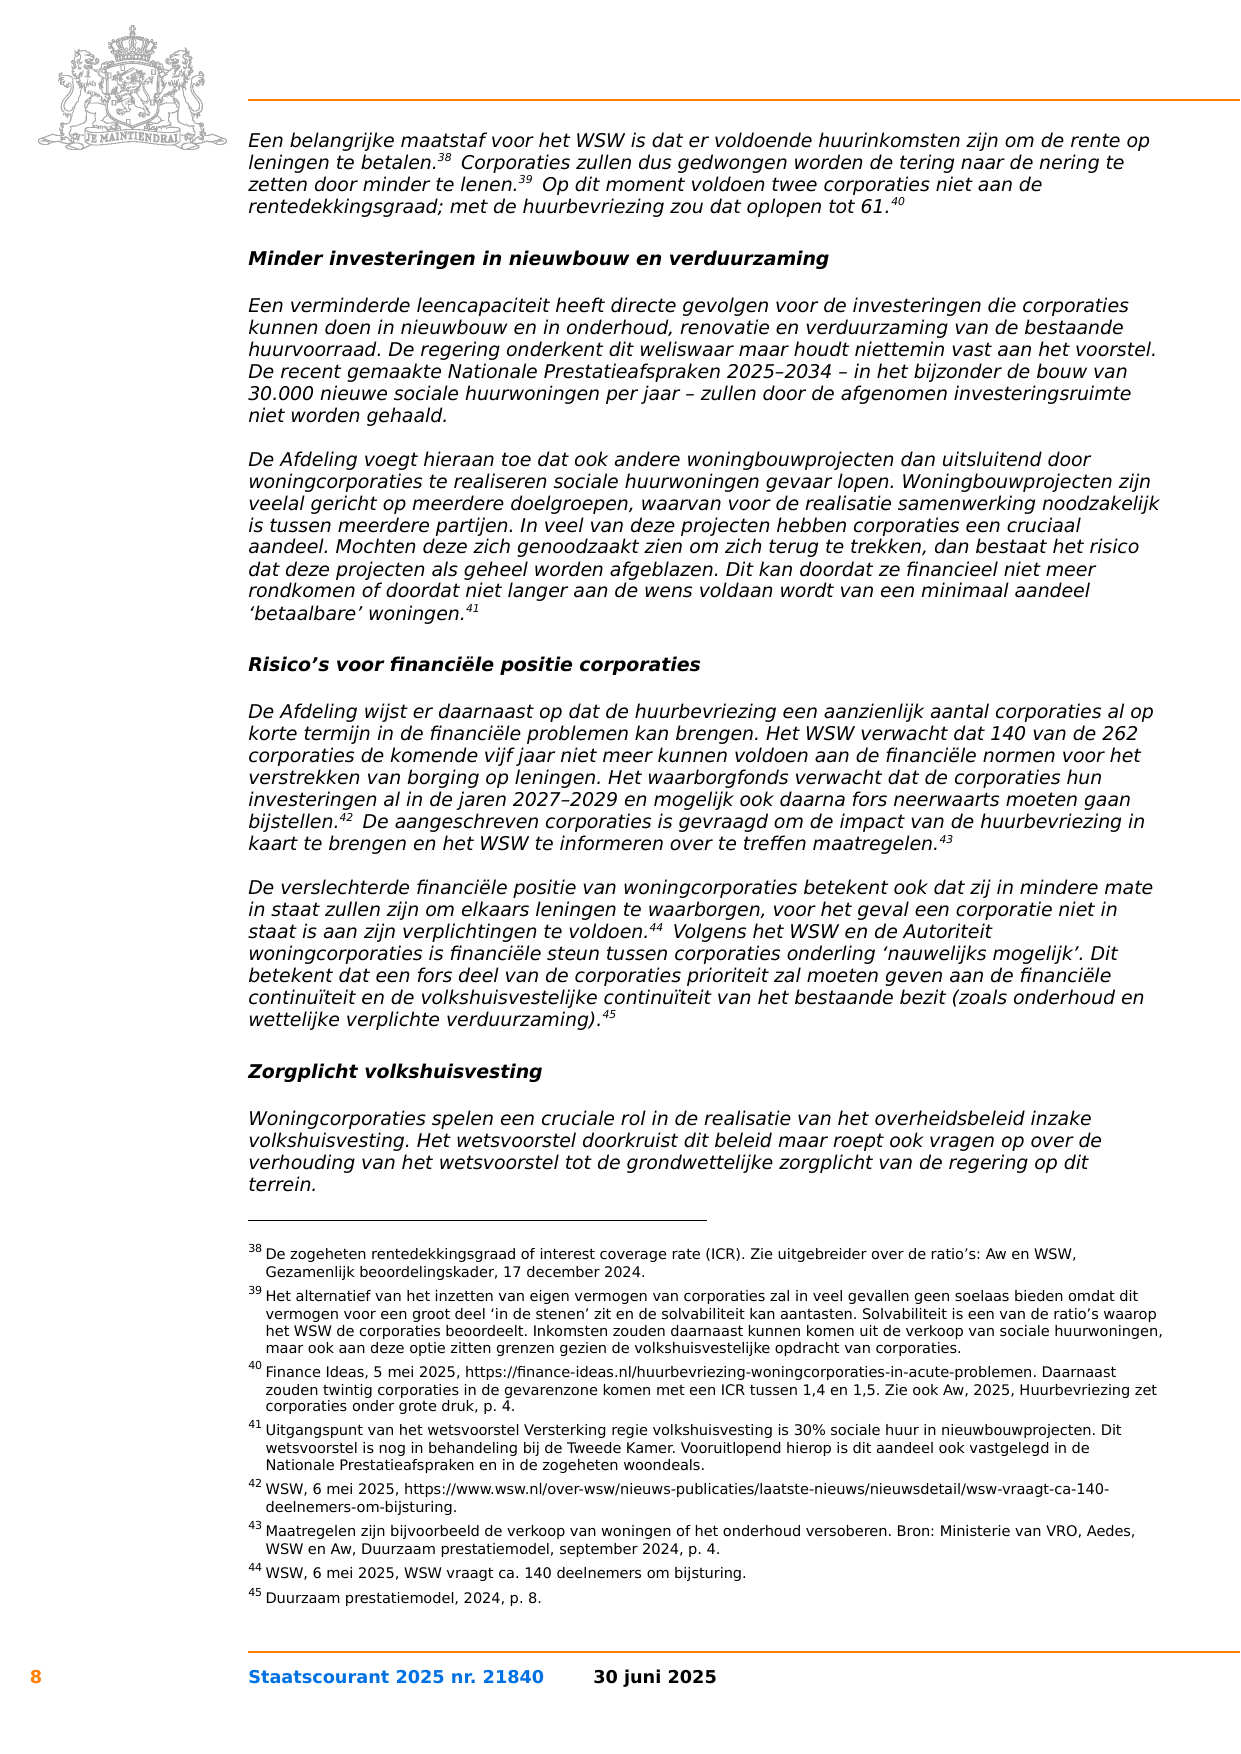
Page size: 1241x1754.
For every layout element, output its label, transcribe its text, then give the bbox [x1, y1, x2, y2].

text Maatregelen zijn bijvoorbeeld de verkoop van woningen of het onderhoud versoberen. Bron: Ministerie van VRO, Aedes, WSW en Aw, Duurzaam prestatiemodel, september 2024, p. 4. [248, 1519, 1163, 1558]
text De verslechterde financiële positie van woningcorporaties betekent ook dat zij in mindere mate in staat zullen zijn om elkaars leningen te waarborgen, voor het geval een corporatie niet in staat is aan zijn verplichtingen te voldoen. Volgens het WSW en de Autoriteit woningcorporaties is financiële steun tussen corporaties onderling ‘nauwelijks mogelijk’. Dit betekent dat een fors deel van de corporaties prioriteit zal moeten geven aan de financiële continuïteit en de volkshuisvestelijke continuïteit van het bestaande bezit (zoals onderhoud en wettelijke verplichte verduurzaming). [248, 877, 1163, 1031]
text De Afdeling voegt hieraan toe dat ook andere woningbouwprojecten dan uitsluitend door woningcorporaties te realiseren sociale huurwoningen gevaar lopen. Woningbouwprojecten zijn veelal gericht op meerdere doelgroepen, waarvan voor de realisatie samenwerking noodzakelijk is tussen meerdere partijen. In veel van deze projecten hebben corporaties een cruciaal aandeel. Mochten deze zich genoodzaakt zien om zich terug te trekken, dan bestaat het risico dat deze projecten als geheel worden afgeblazen. Dit kan doordat ze financieel niet meer rondkomen of doordat niet langer aan de wens voldaan wordt van een minimaal aandeel ‘betaalbare’ woningen. [248, 448, 1163, 624]
subtitle Minder investeringen in nieuwbouw en verduurzaming [248, 248, 1163, 270]
text WSW, 6 mei 2025, https://www.wsw.nl/over-wsw/nieuws-publicaties/laatste-nieuws/nieuwsdetail/wsw-vraagt-ca-140-deelnemers-om-bijsturing. [248, 1477, 1163, 1516]
text WSW, 6 mei 2025, WSW vraagt ca. 140 deelnemers om bijsturing. [248, 1561, 1163, 1583]
text Het alternatief van het inzetten van eigen vermogen van corporaties zal in veel gevallen geen soelaas bieden omdat dit vermogen voor een groot deel ‘in de stenen’ zit en de solvabiliteit kan aantasten. Solvabiliteit is een van de ratio’s waarop het WSW de corporaties beoordeelt. Inkomsten zouden daarnaast kunnen komen uit de verkoop van sociale huurwoningen, maar ook aan deze optie zitten grenzen gezien de volkshuisvestelijke opdracht van corporaties. [248, 1284, 1163, 1357]
text Uitgangspunt van het wetsvoorstel Versterking regie volkshuisvesting is 30% sociale huur in nieuwbouwprojecten. Dit wetsvoorstel is nog in behandeling bij de Tweede Kamer. Vooruitlopend hierop is dit aandeel ook vastgelegd in de Nationale Prestatieafspraken en in de zogeheten woondeals. [248, 1418, 1163, 1474]
subtitle Zorgplicht volkshuisvesting [248, 1061, 1163, 1083]
text De zogeheten rentedekkingsgraad of interest coverage rate (ICR). Zie uitgebreider over de ratio’s: Aw en WSW, Gezamenlijk beoordelingskader, 17 december 2024. [248, 1242, 1163, 1281]
text Een belangrijke maatstaf voor het WSW is dat er voldoende huurinkomsten zijn om de rente op leningen te betalen. Corporaties zullen dus gedwongen worden de tering naar de nering te zetten door minder te lenen. Op dit moment voldoen twee corporaties niet aan de rentedekkingsgraad; met de huurbevriezing zou dat oplopen tot 61. [248, 130, 1163, 218]
text Een verminderde leencapaciteit heeft directe gevolgen voor de investeringen die corporaties kunnen doen in nieuwbouw en in onderhoud, renovatie en verduurzaming van de bestaande huurvoorraad. De regering onderkent dit weliswaar maar houdt niettemin vast aan het voorstel. De recent gemaakte Nationale Prestatieafspraken 2025–2034 – in het bijzonder de bouw van 30.000 nieuwe sociale huurwoningen per jaar – zullen door de afgenomen investeringsruimte niet worden gehaald. [248, 295, 1163, 427]
picture [38, 25, 227, 150]
text Woningcorporaties spelen een cruciale rol in de realisatie van het overheidsbeleid inzake volkshuisvesting. Het wetsvoorstel doorkruist dit beleid maar roept ook vragen op over de verhouding van het wetsvoorstel tot de grondwettelijke zorgplicht van de regering op dit terrein. [248, 1108, 1163, 1196]
subtitle Risico’s voor financiële positie corporaties [248, 654, 1163, 676]
text Duurzaam prestatiemodel, 2024, p. 8. [248, 1586, 1163, 1608]
text Finance Ideas, 5 mei 2025, https://finance-ideas.nl/huurbevriezing-woningcorporaties-in-acute-problemen. Daarnaast zouden twintig corporaties in de gevarenzone komen met een ICR tussen 1,4 en 1,5. Zie ook Aw, 2025, Huurbevriezing zet corporaties onder grote druk, p. 4. [248, 1359, 1163, 1415]
text De Afdeling wijst er daarnaast op dat de huurbevriezing een aanzienlijk aantal corporaties al op korte termijn in de financiële problemen kan brengen. Het WSW verwacht dat 140 van de 262 corporaties de komende vijf jaar niet meer kunnen voldoen aan de financiële normen voor het verstrekken van borging op leningen. Het waarborgfonds verwacht dat de corporaties hun investeringen al in de jaren 2027–2029 en mogelijk ook daarna fors neerwaarts moeten gaan bijstellen. De aangeschreven corporaties is gevraagd om de impact van de huurbevriezing in kaart te brengen en het WSW te informeren over te treffen maatregelen. [248, 701, 1163, 855]
